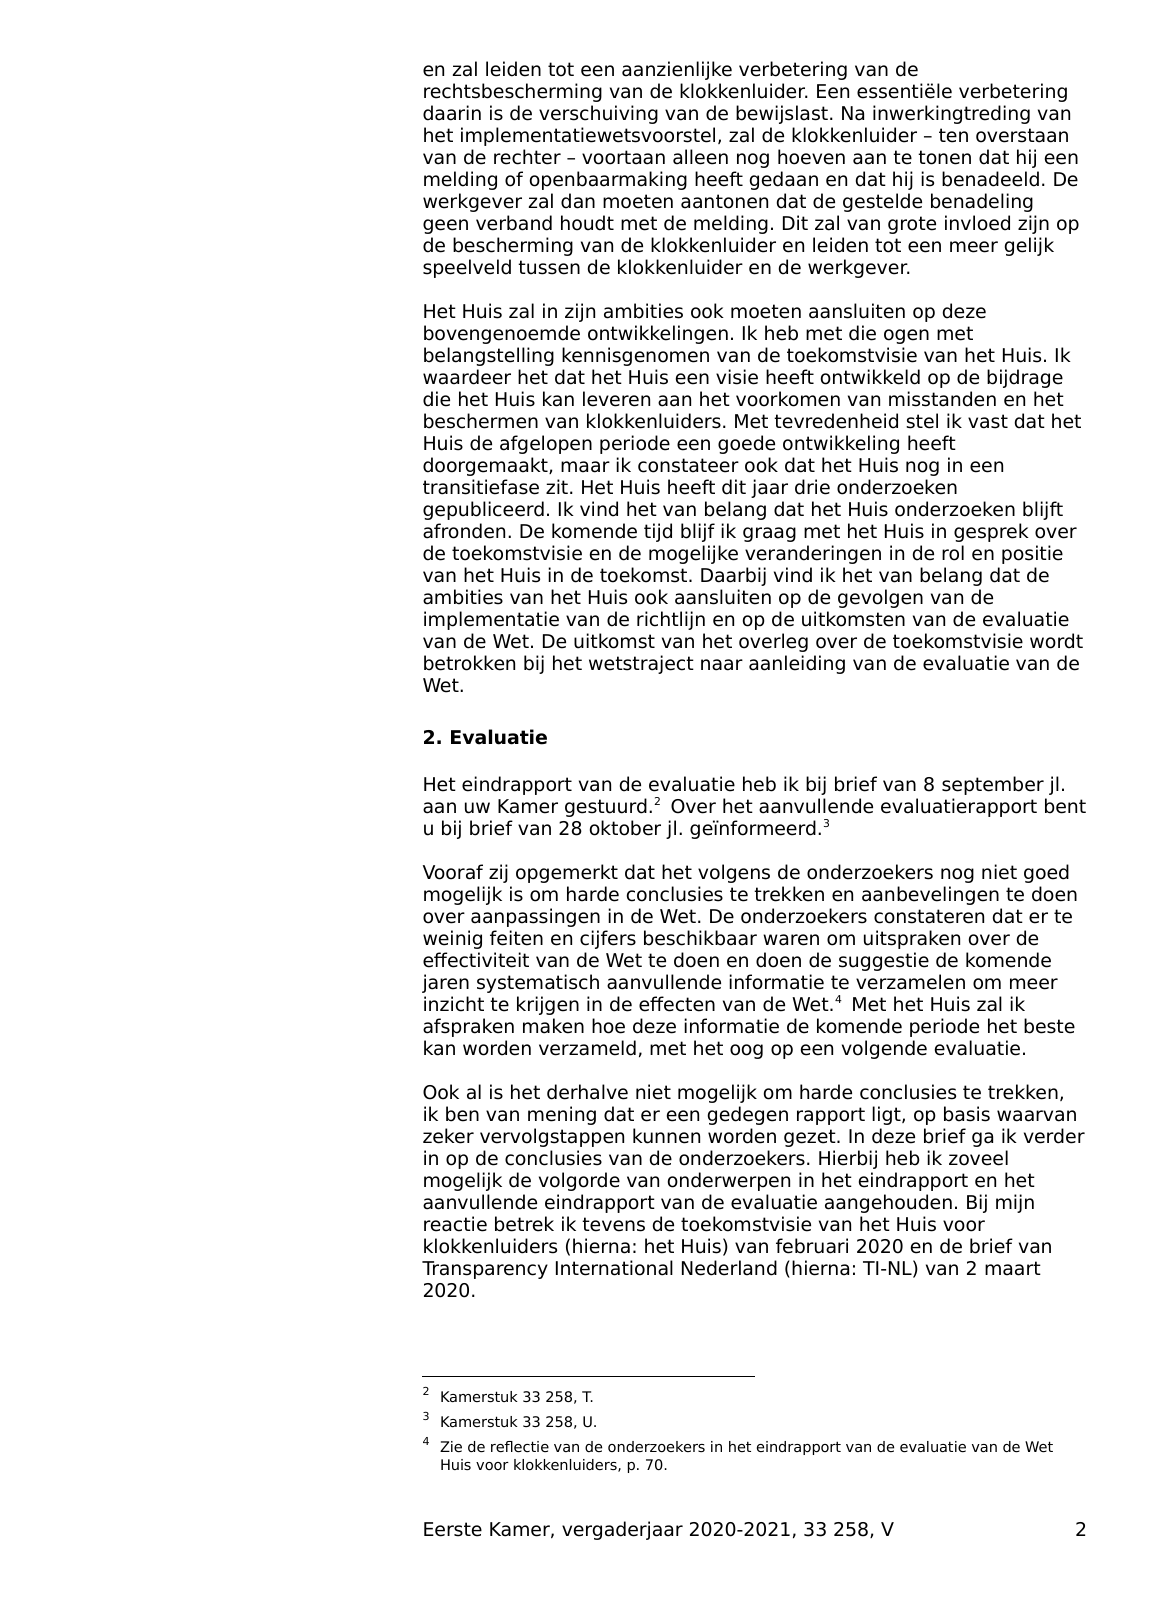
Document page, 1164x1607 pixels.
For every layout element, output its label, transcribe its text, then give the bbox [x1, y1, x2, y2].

text en zal leiden tot een aanzienlijke verbetering van de rechtsbescherming van de klokkenluider. Een essentiële verbetering daarin is de verschuiving van de bewijslast. Na inwerkingtreding van het implementatiewetsvoorstel, zal de klokkenluider – ten overstaan van de rechter – voortaan alleen nog hoeven aan te tonen dat hij een melding of openbaarmaking heeft gedaan en dat hij is benadeeld. De werkgever zal dan moeten aantonen dat de gestelde benadeling geen verband houdt met de melding. Dit zal van grote invloed zijn op de bescherming van de klokkenluider en leiden tot een meer gelijk speelveld tussen de klokkenluider en de werkgever. [422, 59, 1087, 279]
subtitle 2. Evaluatie [422, 727, 1087, 749]
text Het eindrapport van de evaluatie heb ik bij brief van 8 september jl. aan uw Kamer gestuurd. Over het aanvullende evaluatierapport bent u bij brief van 28 oktober jl. geïnformeerd. [422, 774, 1087, 839]
text Kamerstuk 33 258, T. [422, 1385, 1087, 1407]
text Het Huis zal in zijn ambities ook moeten aansluiten op deze bovengenoemde ontwikkelingen. Ik heb met die ogen met belangstelling kennisgenomen van de toekomstvisie van het Huis. Ik waardeer het dat het Huis een visie heeft ontwikkeld op de bijdrage die het Huis kan leveren aan het voorkomen van misstanden en het beschermen van klokkenluiders. Met tevredenheid stel ik vast dat het Huis de afgelopen periode een goede ontwikkeling heeft doorgemaakt, maar ik constateer ook dat het Huis nog in een transitiefase zit. Het Huis heeft dit jaar drie onderzoeken gepubliceerd. Ik vind het van belang dat het Huis onderzoeken blijft afronden. De komende tijd blijf ik graag met het Huis in gesprek over de toekomstvisie en de mogelijke veranderingen in de rol en positie van het Huis in de toekomst. Daarbij vind ik het van belang dat de ambities van het Huis ook aansluiten op de gevolgen van de implementatie van de richtlijn en op de uitkomsten van de evaluatie van de Wet. De uitkomst van het overleg over de toekomstvisie wordt betrokken bij het wetstraject naar aanleiding van de evaluatie van de Wet. [422, 301, 1087, 697]
text Kamerstuk 33 258, U. [422, 1410, 1087, 1432]
text Ook al is het derhalve niet mogelijk om harde conclusies te trekken, ik ben van mening dat er een gedegen rapport ligt, op basis waarvan zeker vervolgstappen kunnen worden gezet. In deze brief ga ik verder in op de conclusies van de onderzoekers. Hierbij heb ik zoveel mogelijk de volgorde van onderwerpen in het eindrapport en het aanvullende eindrapport van de evaluatie aangehouden. Bij mijn reactie betrek ik tevens de toekomstvisie van het Huis voor klokkenluiders (hierna: het Huis) van februari 2020 en de brief van Transparency International Nederland (hierna: TI-NL) van 2 maart 2020. [422, 1082, 1087, 1302]
text Vooraf zij opgemerkt dat het volgens de onderzoekers nog niet goed mogelijk is om harde conclusies te trekken en aanbevelingen te doen over aanpassingen in de Wet. De onderzoekers constateren dat er te weinig feiten en cijfers beschikbaar waren om uitspraken over de effectiviteit van de Wet te doen en doen de suggestie de komende jaren systematisch aanvullende informatie te verzamelen om meer inzicht te krijgen in de effecten van de Wet. Met het Huis zal ik afspraken maken hoe deze informatie de komende periode het beste kan worden verzameld, met het oog op een volgende evaluatie. [422, 862, 1087, 1059]
text Zie de reflectie van de onderzoekers in het eindrapport van de evaluatie van de Wet Huis voor klokkenluiders, p. 70. [422, 1435, 1087, 1474]
